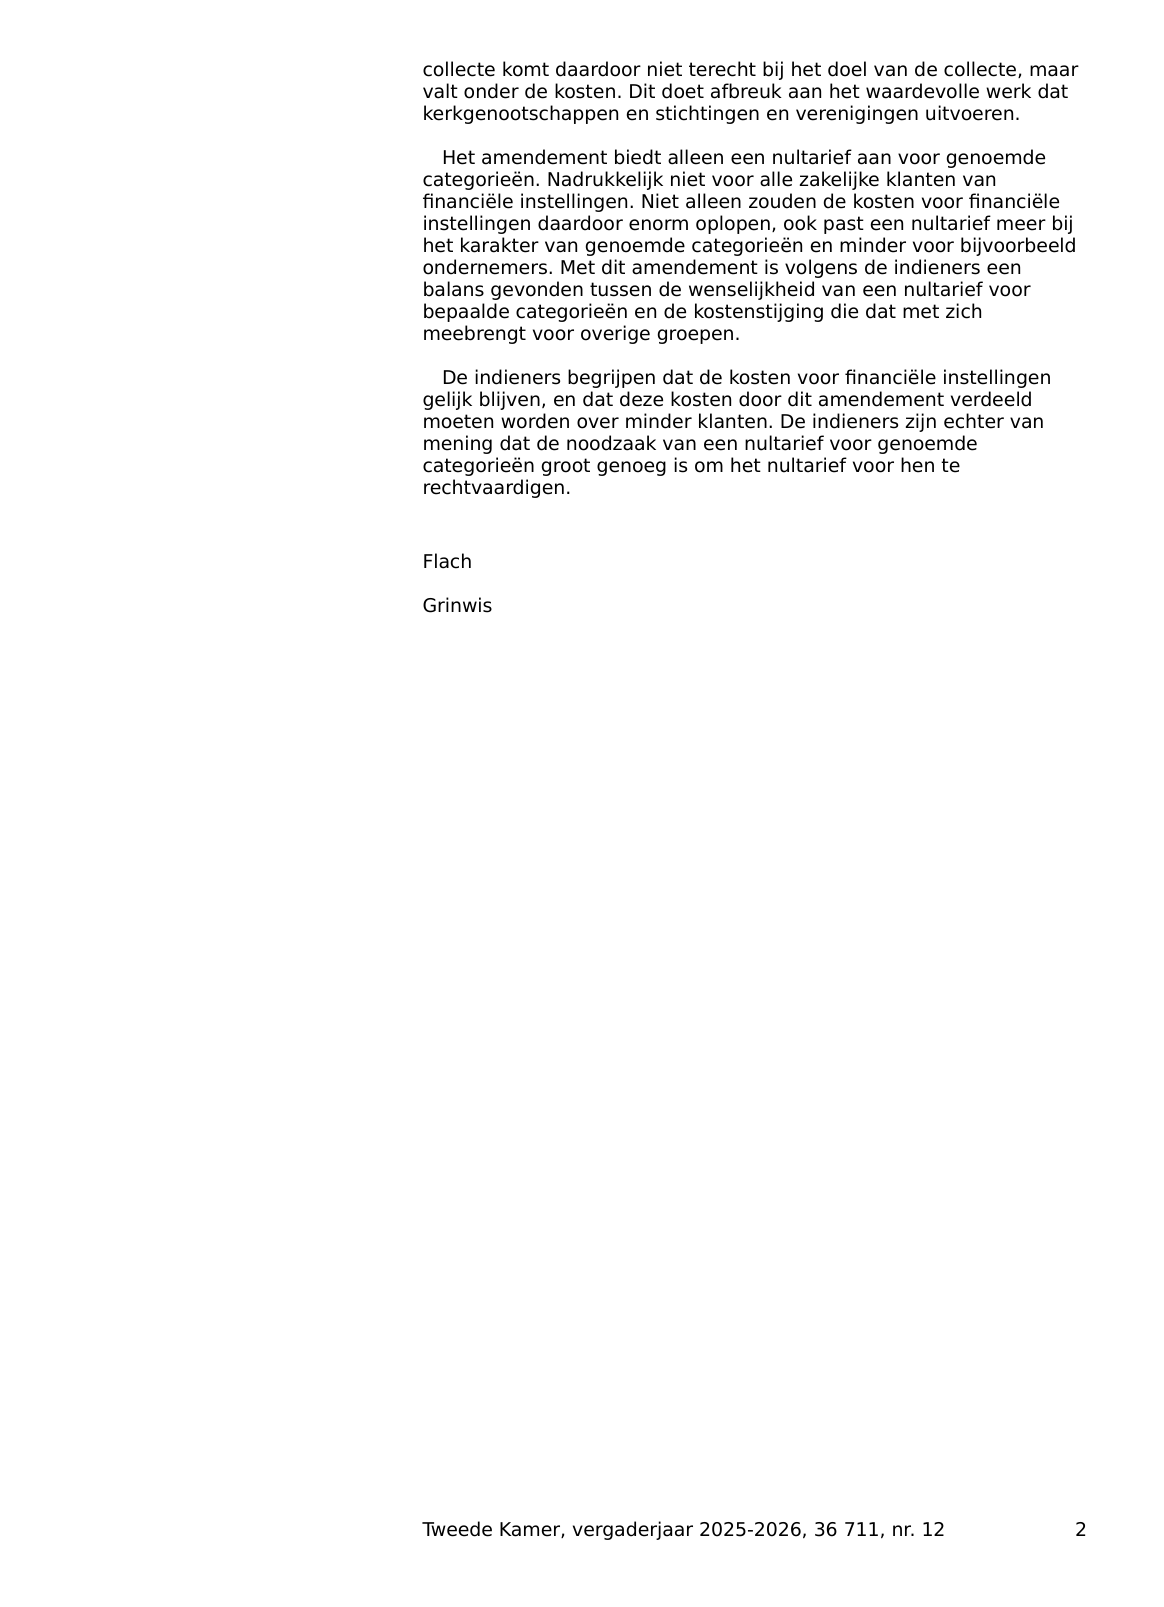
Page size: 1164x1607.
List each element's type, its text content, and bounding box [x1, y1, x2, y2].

text Het amendement biedt alleen een nultarief aan voor genoemde categorieën. Nadrukkelijk niet voor alle zakelijke klanten van financiële instellingen. Niet alleen zouden de kosten voor financiële instellingen daardoor enorm oplopen, ook past een nultarief meer bij het karakter van genoemde categorieën en minder voor bijvoorbeeld ondernemers. Met dit amendement is volgens de indieners een balans gevonden tussen de wenselijkheid van een nultarief voor bepaalde categorieën en de kostenstijging die dat met zich meebrengt voor overige groepen. [422, 147, 1087, 345]
text collecte komt daardoor niet terecht bij het doel van de collecte, maar valt onder de kosten. Dit doet afbreuk aan het waardevolle werk dat kerkgenootschappen en stichtingen en verenigingen uitvoeren. [422, 59, 1087, 125]
text De indieners begrijpen dat de kosten voor financiële instellingen gelijk blijven, en dat deze kosten door dit amendement verdeeld moeten worden over minder klanten. De indieners zijn echter van mening dat de noodzaak van een nultarief voor genoemde categorieën groot genoeg is om het nultarief voor hen te rechtvaardigen. [422, 367, 1087, 499]
text Flach Grinwis [422, 529, 1087, 617]
